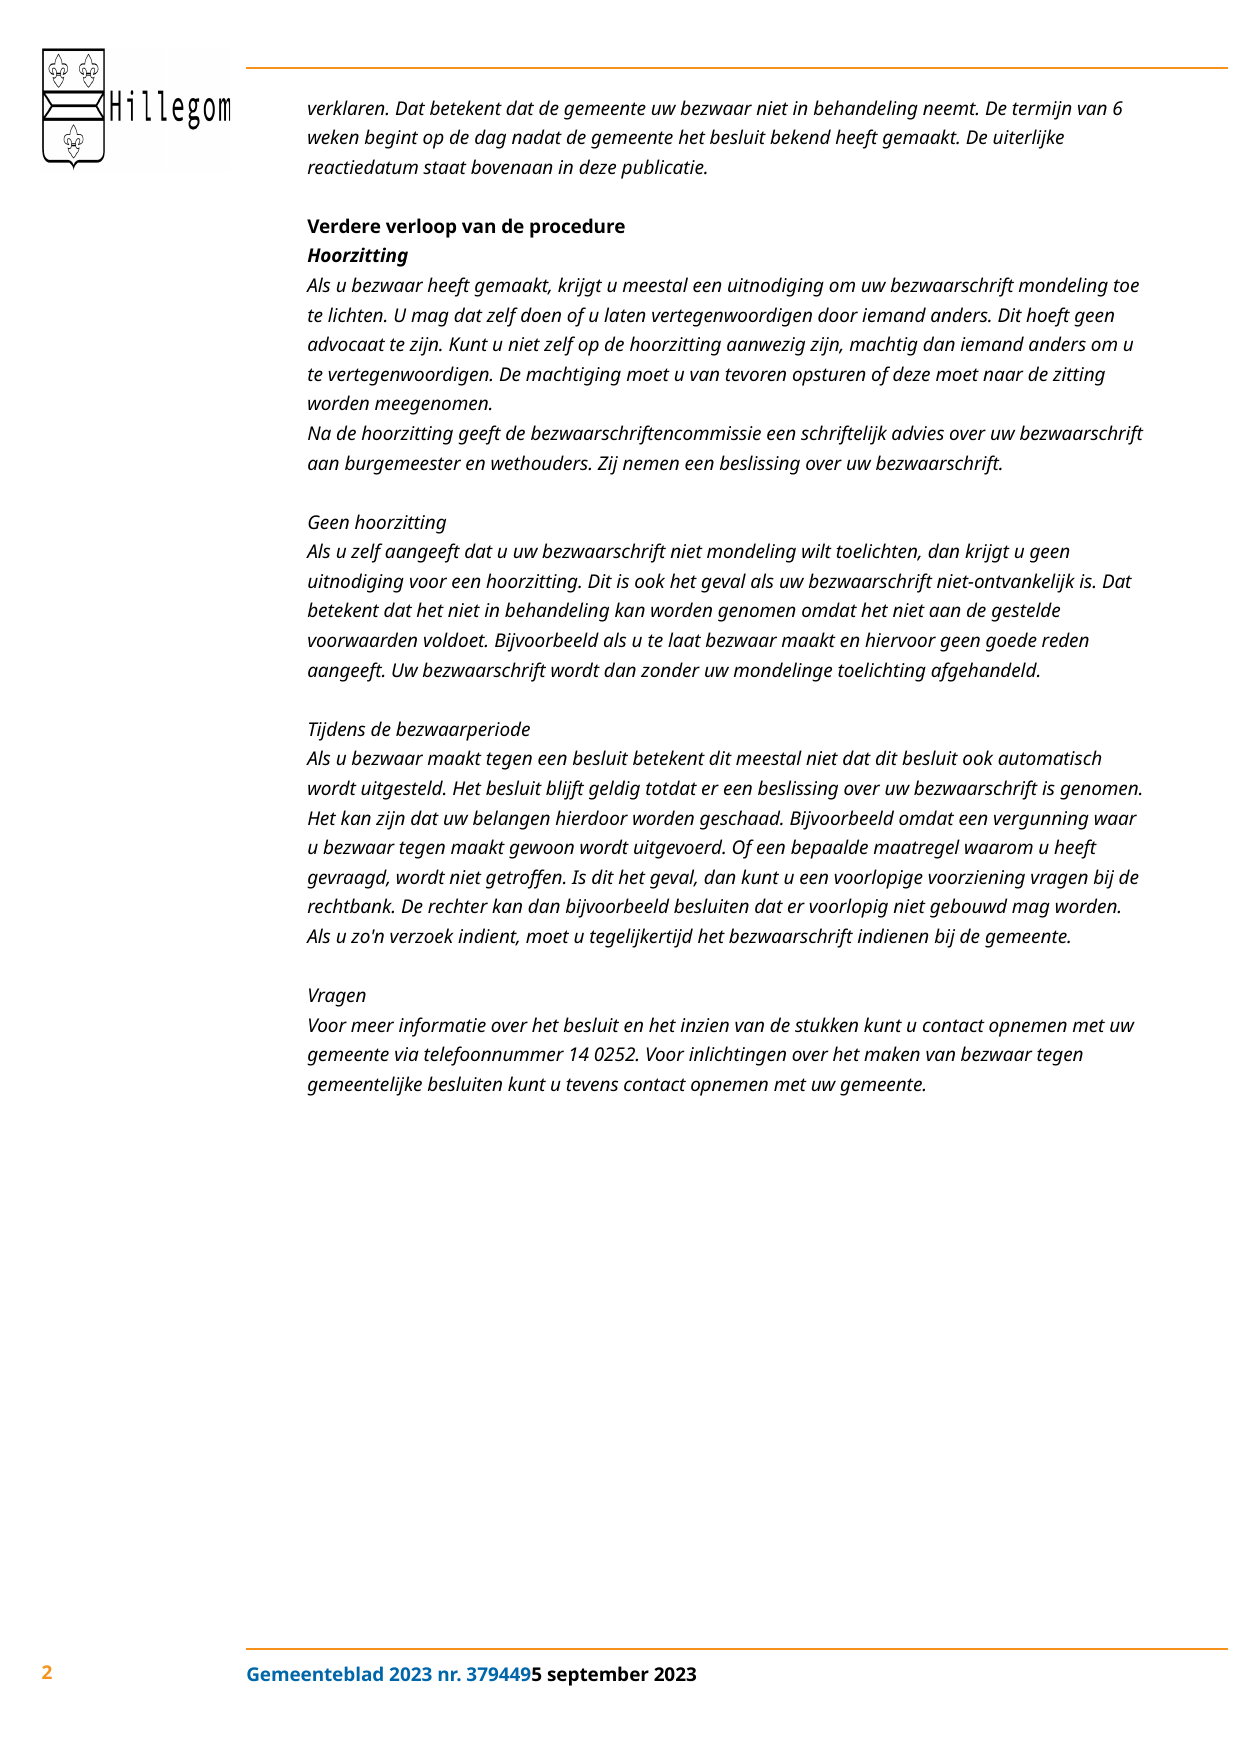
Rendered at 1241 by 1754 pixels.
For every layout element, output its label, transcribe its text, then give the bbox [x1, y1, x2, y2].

list Na de hoorzitting geeft de bezwaarschriftencommissie een schriftelijk advies over uw bezwaarschrift aan burgemeester en wethouders. Zij nemen een beslissing over uw bezwaarschrift. [248, 420, 1152, 476]
list Tijdens de bezwaarperiode [248, 716, 1152, 742]
list Vragen [248, 982, 1152, 1008]
list Als u zelf aangeeft dat u uw bezwaarschrift niet mondeling wilt toelichten, dan krijgt u geen uitnodiging voor een hoorzitting. Dit is ook het geval als uw bezwaarschrift niet-ontvankelijk is. Dat betekent dat het niet in behandeling kan worden genomen omdat het niet aan de gestelde voorwaarden voldoet. Bijvoorbeeld als u te laat bezwaar maakt en hiervoor geen goede reden aangeeft. Uw bezwaarschrift wordt dan zonder uw mondelinge toelichting afgehandeld. [248, 538, 1152, 683]
list Hoorzitting [248, 243, 1152, 268]
list Als u bezwaar heeft gemaakt, krijgt u meestal een uitnodiging om uw bezwaarschrift mondeling toe te lichten. U mag dat zelf doen of u laten vertegenwoordigen door iemand anders. Dit hoeft geen advocaat te zijn. Kunt u niet zelf op de hoorzitting aanwezig zijn, machtig dan iemand anders om u te vertegenwoordigen. De machtiging moet u van tevoren opsturen of deze moet naar de zitting worden meegenomen. [248, 272, 1152, 416]
list Geen hoorzitting [248, 509, 1152, 535]
picture [41, 47, 231, 172]
list Als u bezwaar maakt tegen een besluit betekent dit meestal niet dat dit besluit ook automatisch wordt uitgesteld. Het besluit blijft geldig totdat er een beslissing over uw bezwaarschrift is genomen. Het kan zijn dat uw belangen hierdoor worden geschaad. Bijvoorbeeld omdat een vergunning waar u bezwaar tegen maakt gewoon wordt uitgevoerd. Of een bepaalde maatregel waarom u heeft gevraagd, wordt niet getroffen. Is dit het geval, dan kunt u een voorlopige voorziening vragen bij de rechtbank. De rechter kan dan bijvoorbeeld besluiten dat er voorlopig niet gebouwd mag worden. Als u zo'n verzoek indient, moet u tegelijkertijd het bezwaarschrift indienen bij de gemeente. [248, 746, 1152, 949]
list verklaren. Dat betekent dat de gemeente uw bezwaar niet in behandeling neemt. De termijn van 6 weken begint op de dag nadat de gemeente het besluit bekend heeft gemaakt. De uiterlijke reactiedatum staat bovenaan in deze publicatie. [248, 95, 1152, 180]
list Verdere verloop van de procedure [248, 213, 1152, 239]
list Voor meer informatie over het besluit en het inzien van de stukken kunt u contact opnemen met uw gemeente via telefoonnummer 14 0252. Voor inlichtingen over het maken van bezwaar tegen gemeentelijke besluiten kunt u tevens contact opnemen met uw gemeente. [248, 1012, 1152, 1097]
